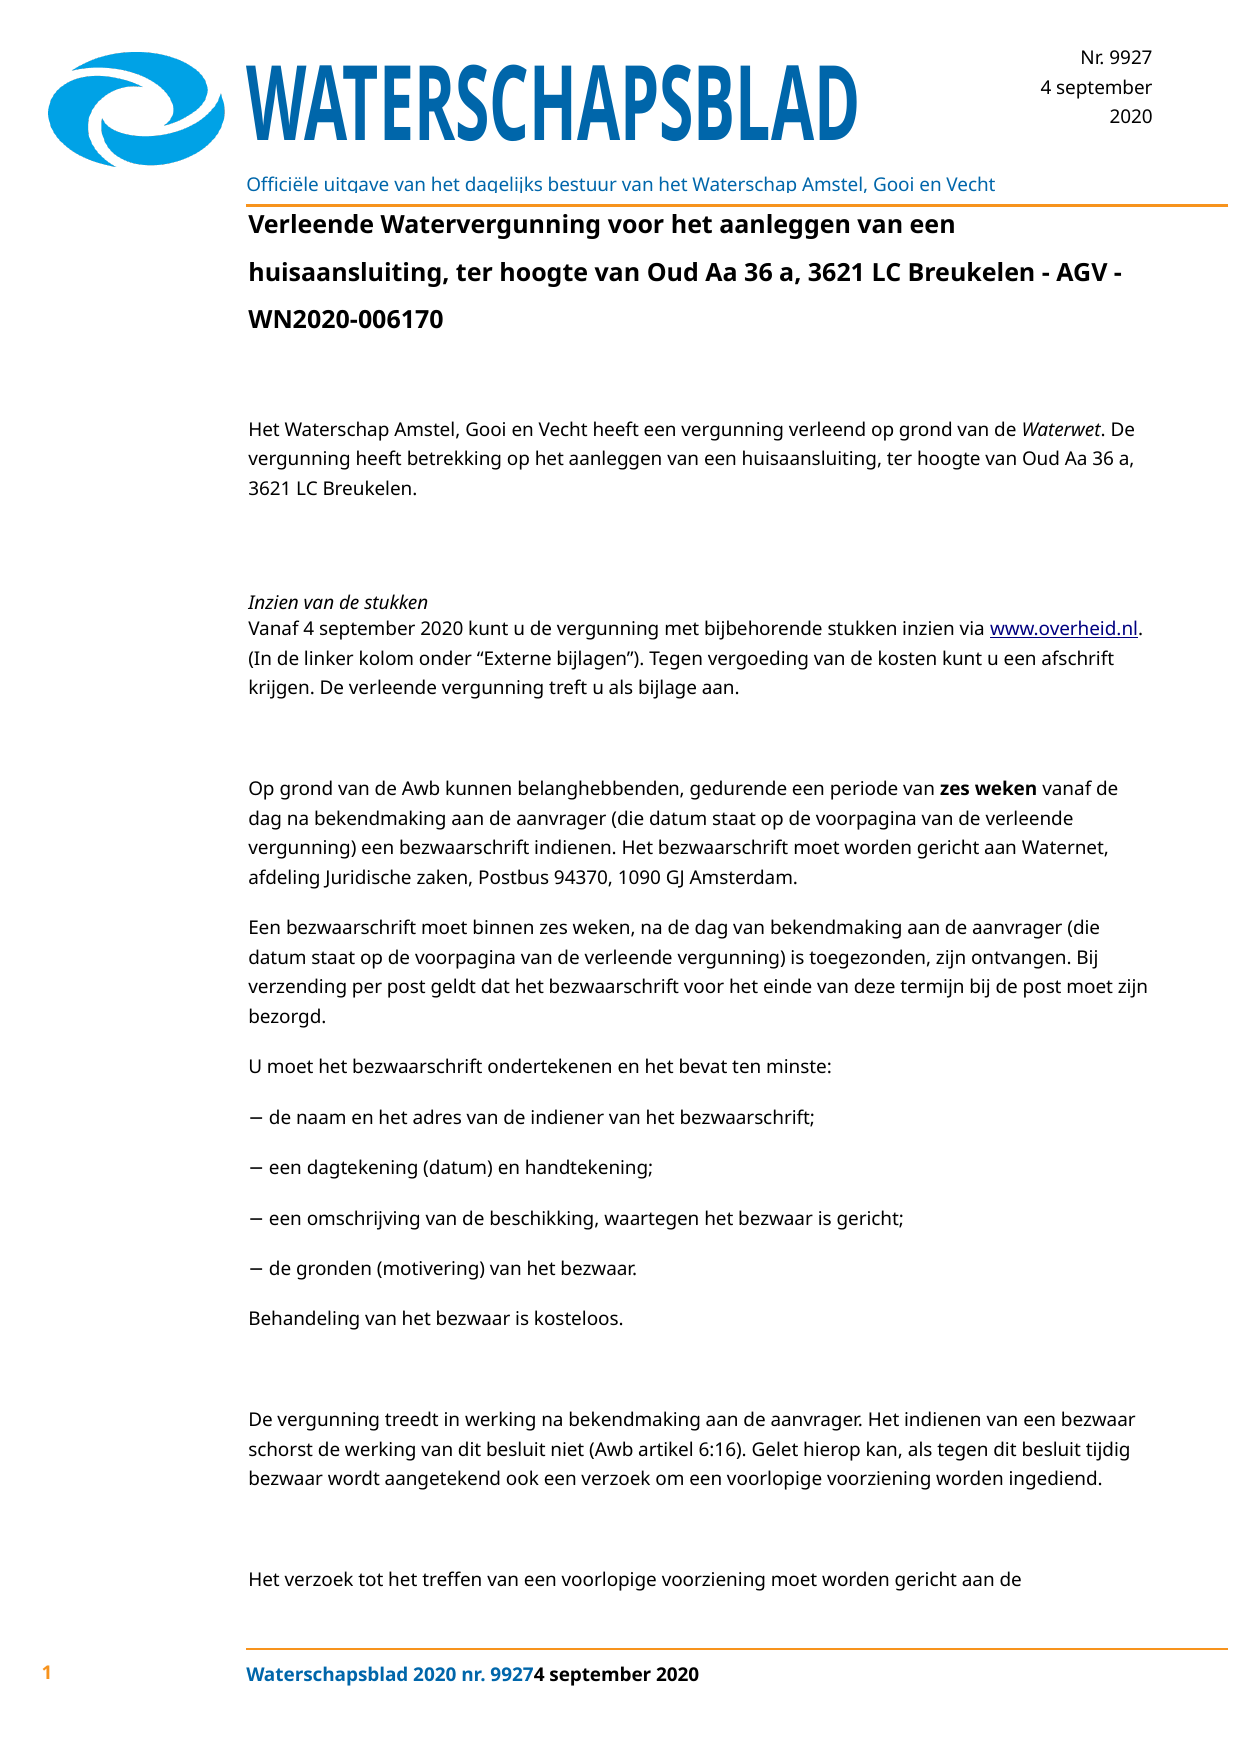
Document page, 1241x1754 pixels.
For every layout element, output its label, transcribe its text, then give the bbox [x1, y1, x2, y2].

text Behandeling van het bezwaar is kosteloos. [248, 1306, 1152, 1331]
text Het verzoek tot het treffen van een voorlopige voorziening moet worden gericht aan de [248, 1566, 1152, 1592]
text − de gronden (motivering) van het bezwaar. [248, 1255, 1152, 1281]
text Inzien van de stukken [248, 589, 1152, 615]
text Het Waterschap Amstel, Gooi en Vecht heeft een vergunning verleend op grond van de Waterwet. De vergunning heeft betrekking op het aanleggen van een huisaansluiting, ter hoogte van Oud Aa 36 a, 3621 LC Breukelen. [248, 416, 1152, 501]
text Op grond van de Awb kunnen belanghebbenden, gedurende een periode van zes weken vanaf de dag na bekendmaking aan de aanvrager (die datum staat op de voorpagina van de verleende vergunning) een bezwaarschrift indienen. Het bezwaarschrift moet worden gericht aan Waternet, afdeling Juridische zaken, Postbus 94370, 1090 GJ Amsterdam. [248, 775, 1152, 890]
text − een omschrijving van de beschikking, waartegen het bezwaar is gericht; [248, 1205, 1152, 1231]
text U moet het bezwaarschrift ondertekenen en het bevat ten minste: [248, 1053, 1152, 1079]
text Vanaf 4 september 2020 kunt u de vergunning met bijbehorende stukken inzien via www.overheid.nl. (In de linker kolom onder “Externe bijlagen”). Tegen vergoeding van de kosten kunt u een afschrift krijgen. De verleende vergunning treft u als bijlage aan. [248, 615, 1152, 700]
text − de naam en het adres van de indiener van het bezwaarschrift; [248, 1104, 1152, 1130]
text De vergunning treedt in werking na bekendmaking aan de aanvrager. Het indienen van een bezwaar schorst de werking van dit besluit niet (Awb artikel 6:16). Gelet hierop kan, als tegen dit besluit tijdig bezwaar wordt aangetekend ook een verzoek om een voorlopige voorziening worden ingediend. [248, 1406, 1152, 1491]
text Een bezwaarschrift moet binnen zes weken, na de dag van bekendmaking aan de aanvrager (die datum staat op de voorpagina van de verleende vergunning) is toegezonden, zijn ontvangen. Bij verzending per post geldt dat het bezwaarschrift voor het einde van deze termijn bij de post moet zijn bezorgd. [248, 914, 1152, 1029]
picture [41, 47, 231, 172]
text − een dagtekening (datum) en handtekening; [248, 1154, 1152, 1180]
text Verleende Watervergunning voor het aanleggen van een huisaansluiting, ter hoogte van Oud Aa 36 a, 3621 LC Breukelen - AGV - WN2020-006170 [248, 207, 1152, 336]
